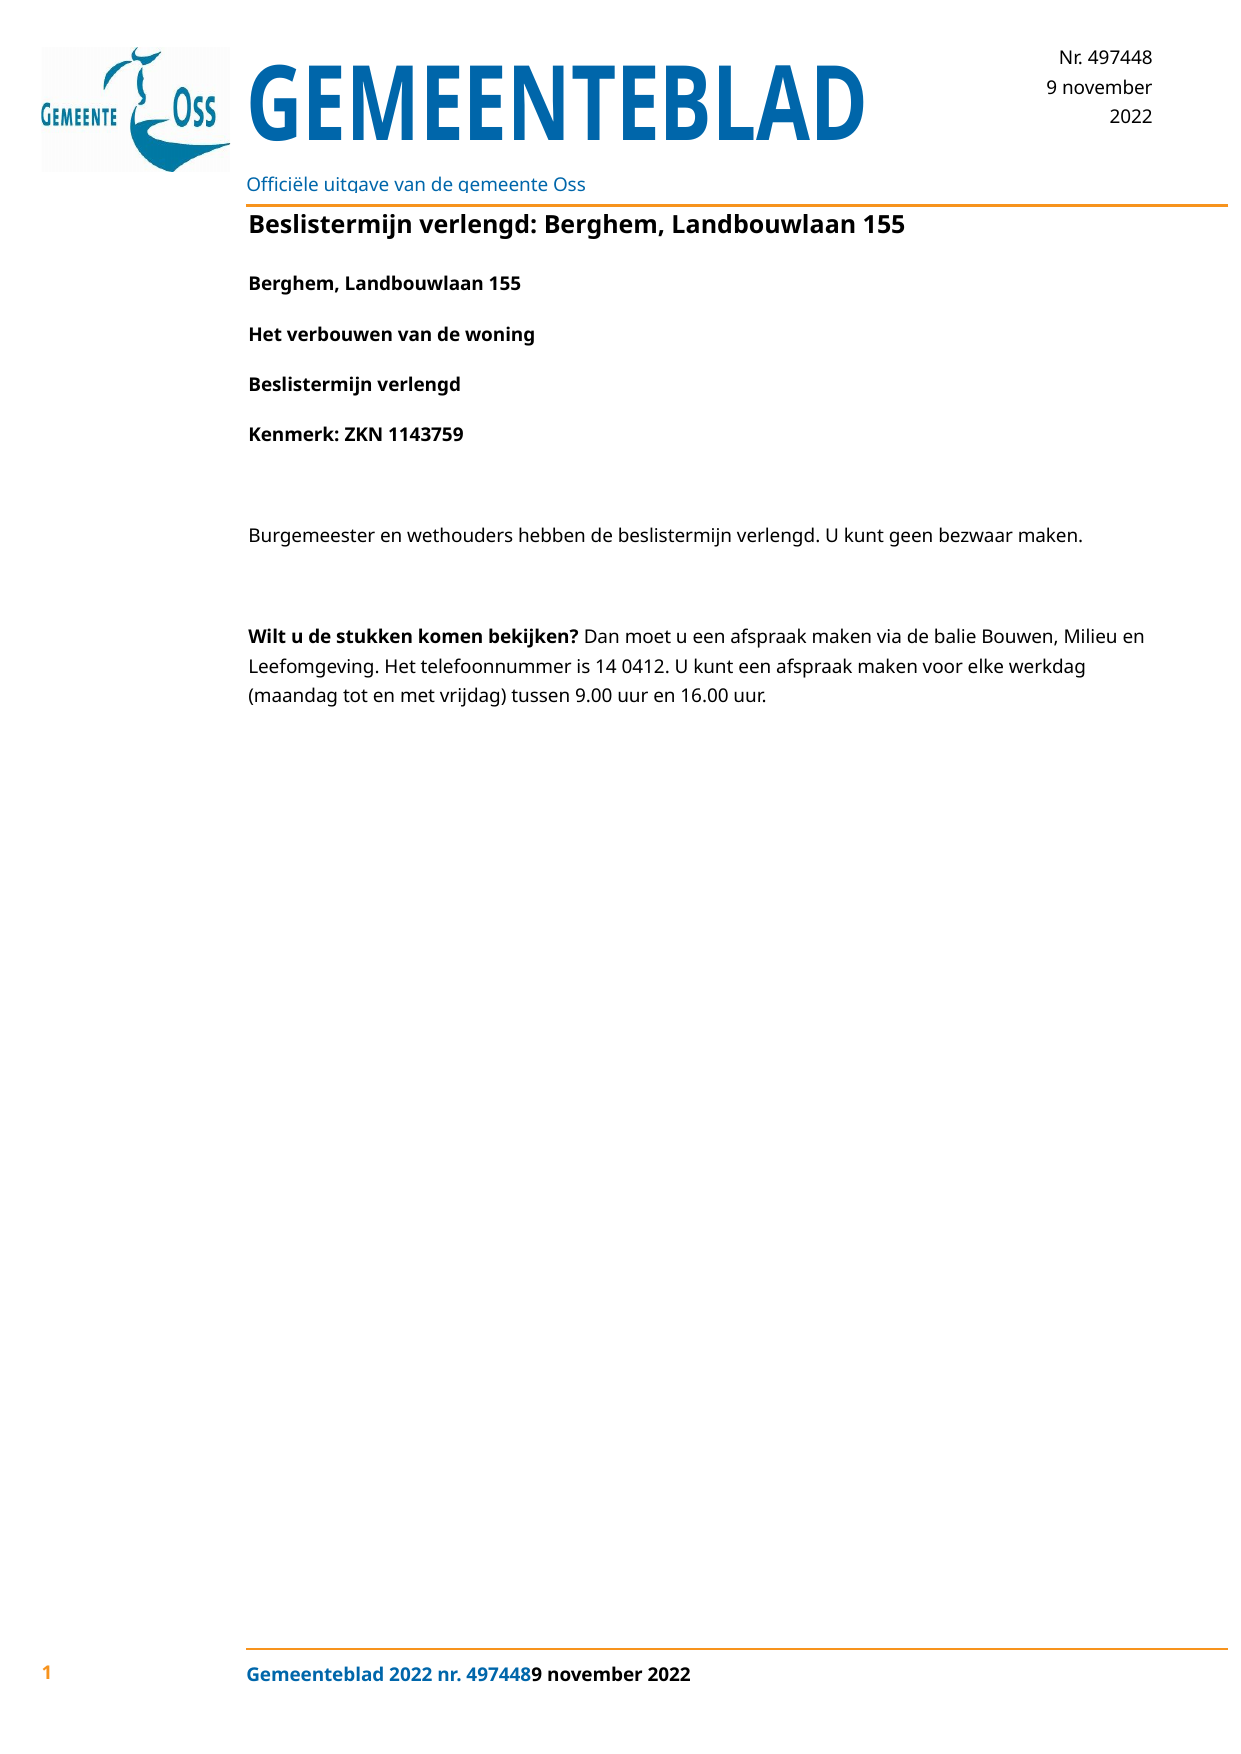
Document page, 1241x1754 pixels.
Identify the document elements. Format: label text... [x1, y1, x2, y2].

text Beslistermijn verlengd [248, 371, 1152, 397]
text Het verbouwen van de woning [248, 321, 1152, 346]
text Kenmerk: ZKN 1143759 [248, 422, 1152, 447]
text Wilt u de stukken komen bekijken? Dan moet u een afspraak maken via de balie Bouwen, Milieu en Leefomgeving. Het telefoonnummer is 14 0412. U kunt een afspraak maken voor elke werkdag (maandag tot en met vrijdag) tussen 9.00 uur en 16.00 uur. [248, 623, 1152, 708]
text Beslistermijn verlengd: Berghem, Landbouwlaan 155 [248, 207, 1152, 241]
text Berghem, Landbouwlaan 155 [248, 270, 1152, 296]
text Burgemeester en wethouders hebben de beslistermijn verlengd. U kunt geen bezwaar maken. [248, 522, 1152, 548]
picture [41, 47, 231, 172]
